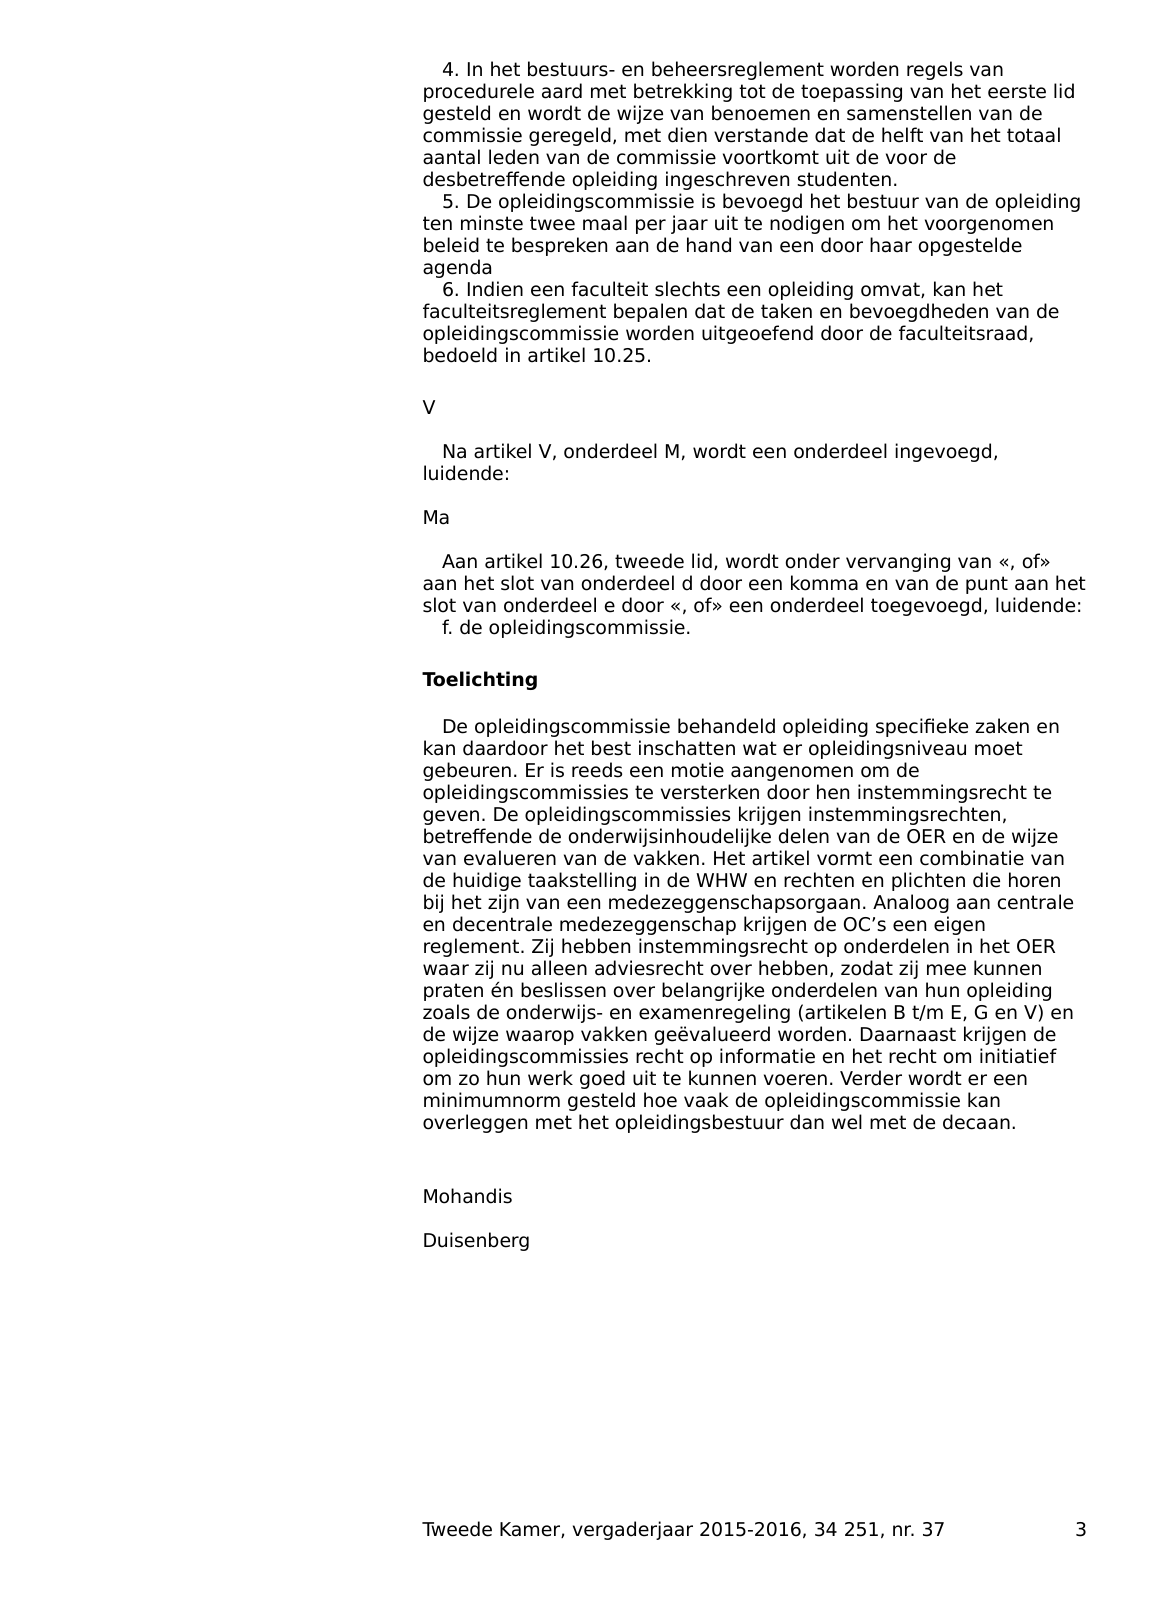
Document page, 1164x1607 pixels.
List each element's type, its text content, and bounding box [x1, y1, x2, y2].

text f. de opleidingscommissie. [422, 617, 1087, 639]
text Ma [422, 507, 1087, 529]
text 4. In het bestuurs- en beheersreglement worden regels van procedurele aard met betrekking tot de toepassing van het eerste lid gesteld en wordt de wijze van benoemen en samenstellen van de commissie geregeld, met dien verstande dat de helft van het totaal aantal leden van de commissie voortkomt uit de voor de desbetreffende opleiding ingeschreven studenten. [422, 59, 1087, 191]
subtitle V [422, 397, 1087, 419]
text 6. Indien een faculteit slechts een opleiding omvat, kan het faculteitsreglement bepalen dat de taken en bevoegdheden van de opleidingscommissie worden uitgeoefend door de faculteitsraad, bedoeld in artikel 10.25. [422, 279, 1087, 367]
text 5. De opleidingscommissie is bevoegd het bestuur van de opleiding ten minste twee maal per jaar uit te nodigen om het voorgenomen beleid te bespreken aan de hand van een door haar opgestelde agenda [422, 191, 1087, 279]
text Na artikel V, onderdeel M, wordt een onderdeel ingevoegd, luidende: [422, 441, 1087, 485]
text Aan artikel 10.26, tweede lid, wordt onder vervanging van «, of» aan het slot van onderdeel d door een komma en van de punt aan het slot van onderdeel e door «, of» een onderdeel toegevoegd, luidende: [422, 551, 1087, 617]
text De opleidingscommissie behandeld opleiding specifieke zaken en kan daardoor het best inschatten wat er opleidingsniveau moet gebeuren. Er is reeds een motie aangenomen om de opleidingscommissies te versterken door hen instemmingsrecht te geven. De opleidingscommissies krijgen instemmingsrechten, betreffende de onderwijsinhoudelijke delen van de OER en de wijze van evalueren van de vakken. Het artikel vormt een combinatie van de huidige taakstelling in de WHW en rechten en plichten die horen bij het zijn van een medezeggenschapsorgaan. Analoog aan centrale en decentrale medezeggenschap krijgen de OC’s een eigen reglement. Zij hebben instemmingsrecht op onderdelen in het OER waar zij nu alleen adviesrecht over hebben, zodat zij mee kunnen praten én beslissen over belangrijke onderdelen van hun opleiding zoals de onderwijs- en examenregeling (artikelen B t/m E, G en V) en de wijze waarop vakken geëvalueerd worden. Daarnaast krijgen de opleidingscommissies recht op informatie en het recht om initiatief om zo hun werk goed uit te kunnen voeren. Verder wordt er een minimumnorm gesteld hoe vaak de opleidingscommissie kan overleggen met het opleidingsbestuur dan wel met de decaan. [422, 716, 1087, 1134]
text Mohandis Duisenberg [422, 1164, 1087, 1252]
subtitle Toelichting [422, 669, 1087, 691]
